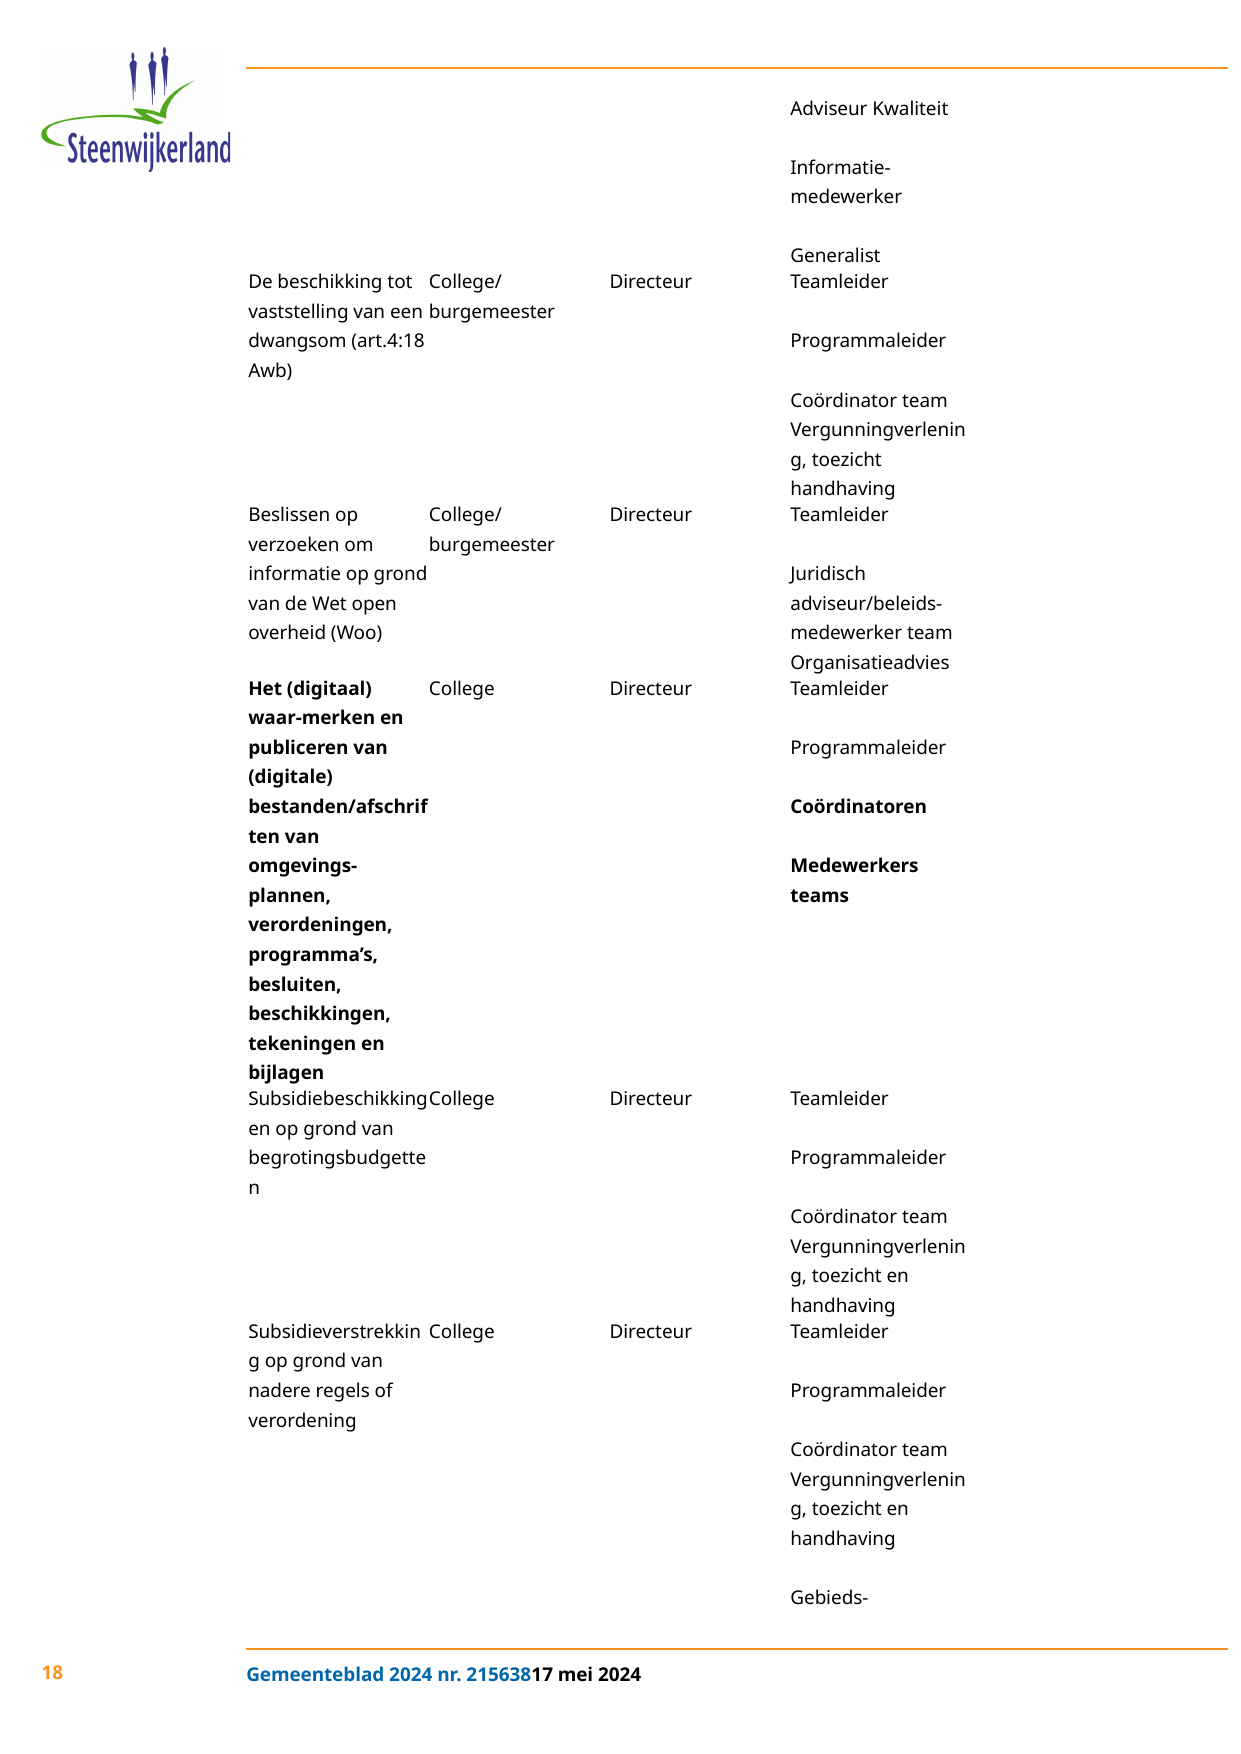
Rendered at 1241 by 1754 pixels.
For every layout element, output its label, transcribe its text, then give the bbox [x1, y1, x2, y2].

table_cell Directeur [609, 501, 790, 675]
table_cell Subsidiebeschikkingen op grond van begrotingsbudgetten [248, 1085, 429, 1318]
table_cell Teamleider Programmaleider Coördinator team Vergunningverlening, toezicht en handhaving Gebieds- [790, 1318, 971, 1610]
table_cell [971, 675, 1152, 1085]
table_cell Teamleider Juridisch adviseur/beleids-medewerker team Organisatieadvies [790, 501, 971, 675]
table_cell [971, 1085, 1152, 1318]
table_cell College [429, 1318, 609, 1610]
table_cell Subsidieverstrekking op grond van nadere regels of verordening [248, 1318, 429, 1610]
table_cell [971, 501, 1152, 675]
table_cell [971, 95, 1152, 268]
table_cell Teamleider Programmaleider Coördinator team Vergunningverlening, toezicht en handhaving [790, 1085, 971, 1318]
table_cell College [429, 1085, 609, 1318]
table_cell [971, 269, 1152, 501]
table_cell College [429, 675, 609, 1085]
table_cell Teamleider Programmaleider Coördinatoren Medewerkers teams [790, 675, 971, 1085]
table_cell Beslissen op verzoeken om informatie op grond van de Wet open overheid (Woo) [248, 501, 429, 675]
table_cell College/ burgemeester [429, 269, 609, 501]
table_cell [609, 95, 790, 268]
table_cell [971, 1318, 1152, 1610]
picture [41, 47, 231, 172]
table_cell Directeur [609, 1318, 790, 1610]
table_cell De beschikking tot vaststelling van een dwangsom (art.4:18 Awb) [248, 269, 429, 501]
table_cell Adviseur Kwaliteit Informatie-medewerker Generalist [790, 95, 971, 268]
table_cell [248, 95, 429, 268]
table_cell Het (digitaal) waar-merken en publiceren van (digitale) bestanden/afschriften van omgevings-plannen, verordeningen, programma’s, besluiten, beschikkingen, tekeningen en bijlagen [248, 675, 429, 1085]
table_cell Directeur [609, 675, 790, 1085]
table_cell College/ burgemeester [429, 501, 609, 675]
table_cell Directeur [609, 269, 790, 501]
table_cell Directeur [609, 1085, 790, 1318]
table_cell [429, 95, 609, 268]
table_cell Teamleider Programmaleider Coördinator team Vergunningverlening, toezicht handhaving [790, 269, 971, 501]
